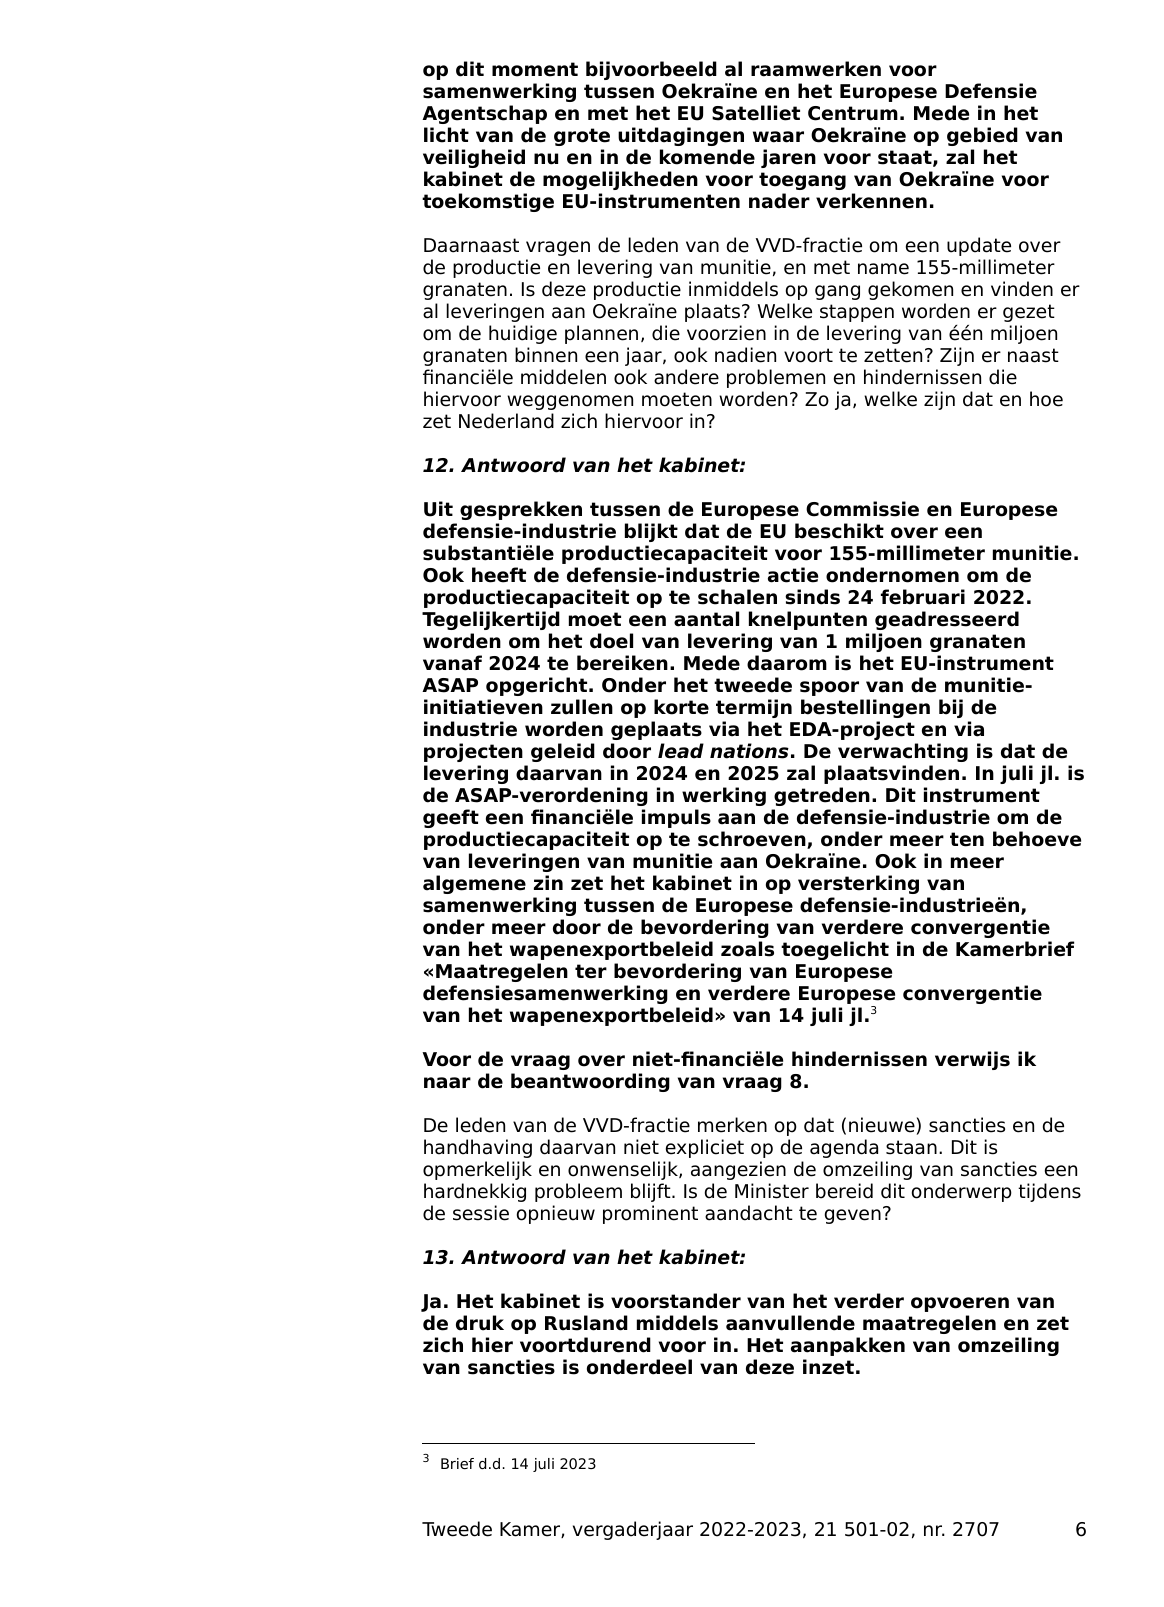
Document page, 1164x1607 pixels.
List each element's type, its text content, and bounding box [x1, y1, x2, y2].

text Voor de vraag over niet-financiële hindernissen verwijs ik naar de beantwoording van vraag 8. [422, 1049, 1087, 1093]
text Ja. Het kabinet is voorstander van het verder opvoeren van de druk op Rusland middels aanvullende maatregelen en zet zich hier voortdurend voor in. Het aanpakken van omzeiling van sancties is onderdeel van deze inzet. [422, 1291, 1087, 1379]
text De leden van de VVD-fractie merken op dat (nieuwe) sancties en de handhaving daarvan niet expliciet op de agenda staan. Dit is opmerkelijk en onwenselijk, aangezien de omzeiling van sancties een hardnekkig probleem blijft. Is de Minister bereid dit onderwerp tijdens de sessie opnieuw prominent aandacht te geven? [422, 1115, 1087, 1225]
text Daarnaast vragen de leden van de VVD-fractie om een update over de productie en levering van munitie, en met name 155-millimeter granaten. Is deze productie inmiddels op gang gekomen en vinden er al leveringen aan Oekraïne plaats? Welke stappen worden er gezet om de huidige plannen, die voorzien in de levering van één miljoen granaten binnen een jaar, ook nadien voort te zetten? Zijn er naast financiële middelen ook andere problemen en hindernissen die hiervoor weggenomen moeten worden? Zo ja, welke zijn dat en hoe zet Nederland zich hiervoor in? [422, 235, 1087, 433]
subtitle 13. Antwoord van het kabinet: [422, 1247, 1087, 1269]
text op dit moment bijvoorbeeld al raamwerken voor samenwerking tussen Oekraïne en het Europese Defensie Agentschap en met het EU Satelliet Centrum. Mede in het licht van de grote uitdagingen waar Oekraïne op gebied van veiligheid nu en in de komende jaren voor staat, zal het kabinet de mogelijkheden voor toegang van Oekraïne voor toekomstige EU-instrumenten nader verkennen. [422, 59, 1087, 213]
text Brief d.d. 14 juli 2023 [422, 1452, 1087, 1474]
subtitle 12. Antwoord van het kabinet: [422, 455, 1087, 477]
text Uit gesprekken tussen de Europese Commissie en Europese defensie-industrie blijkt dat de EU beschikt over een substantiële productiecapaciteit voor 155-millimeter munitie. Ook heeft de defensie-industrie actie ondernomen om de productiecapaciteit op te schalen sinds 24 februari 2022. Tegelijkertijd moet een aantal knelpunten geadresseerd worden om het doel van levering van 1 miljoen granaten vanaf 2024 te bereiken. Mede daarom is het EU-instrument ASAP opgericht. Onder het tweede spoor van de munitie-initiatieven zullen op korte termijn bestellingen bij de industrie worden geplaats via het EDA-project en via projecten geleid door lead nations. De verwachting is dat de levering daarvan in 2024 en 2025 zal plaatsvinden. In juli jl. is de ASAP-verordening in werking getreden. Dit instrument geeft een financiële impuls aan de defensie-industrie om de productiecapaciteit op te schroeven, onder meer ten behoeve van leveringen van munitie aan Oekraïne. Ook in meer algemene zin zet het kabinet in op versterking van samenwerking tussen de Europese defensie-industrieën, onder meer door de bevordering van verdere convergentie van het wapenexportbeleid zoals toegelicht in de Kamerbrief «Maatregelen ter bevordering van Europese defensiesamenwerking en verdere Europese convergentie van het wapenexportbeleid» van 14 juli jl. [422, 499, 1087, 1027]
